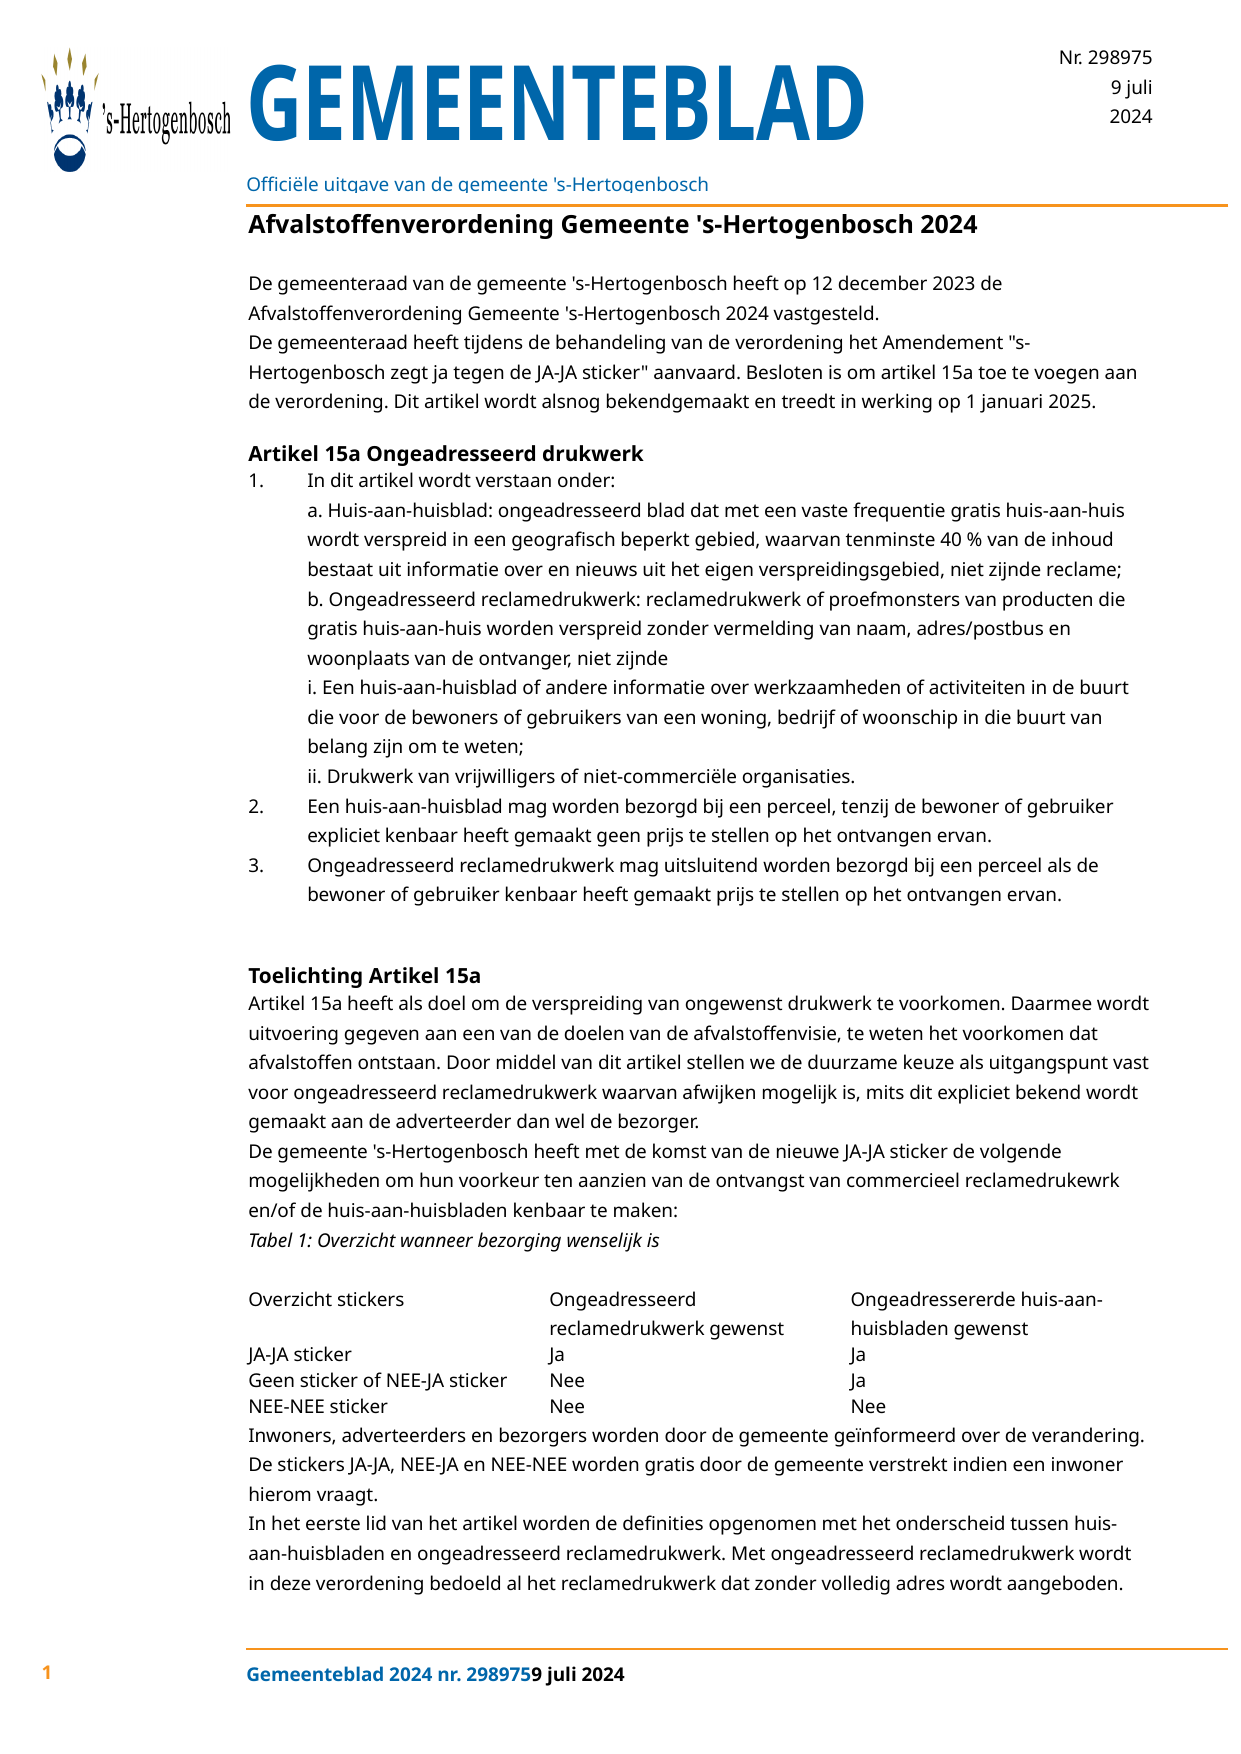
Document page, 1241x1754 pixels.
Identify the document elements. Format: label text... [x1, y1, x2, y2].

text Artikel 15a Ongeadresseerd drukwerk [248, 439, 1152, 467]
table_cell NEE-NEE sticker [248, 1393, 549, 1418]
table_cell Nee [850, 1393, 1152, 1418]
table_header Ongeadresseerd reclamedrukwerk gewenst [549, 1286, 850, 1341]
text Afvalstoffenverordening Gemeente 's-Hertogenbosch 2024 [248, 207, 1152, 241]
text Tabel 1: Overzicht wanneer bezorging wenselijk is [248, 1227, 1152, 1252]
text Inwoners, adverteerders en bezorgers worden door de gemeente geïnformeerd over de verandering. De stickers JA-JA, NEE-JA en NEE-NEE worden gratis door de gemeente verstrekt indien een inwoner hierom vraagt. [248, 1422, 1152, 1507]
list In dit artikel wordt verstaan onder: [248, 467, 1152, 493]
list Ongeadresseerd reclamedrukwerk mag uitsluitend worden bezorgd bij een perceel als de bewoner of gebruiker kenbaar heeft gemaakt prijs te stellen op het ontvangen ervan. [248, 852, 1152, 907]
text In het eerste lid van het artikel worden de definities opgenomen met het onderscheid tussen huis-aan-huisbladen en ongeadresseerd reclamedrukwerk. Met ongeadresseerd reclamedrukwerk wordt in deze verordening bedoeld al het reclamedrukwerk dat zonder volledig adres wordt aangeboden. [248, 1511, 1152, 1595]
table_cell Geen sticker of NEE-JA sticker [248, 1367, 549, 1393]
text De gemeente 's-Hertogenbosch heeft met de komst van de nieuwe JA-JA sticker de volgende mogelijkheden om hun voorkeur ten aanzien van de ontvangst van commercieel reclamedrukewrk en/of de huis-aan-huisbladen kenbaar te maken: [248, 1138, 1152, 1223]
table_cell Ja [850, 1341, 1152, 1367]
text De gemeenteraad heeft tijdens de behandeling van de verordening het Amendement "s-Hertogenbosch zegt ja tegen de JA-JA sticker" aanvaard. Besloten is om artikel 15a toe te voegen aan de verordening. Dit artikel wordt alsnog bekendgemaakt en treedt in werking op 1 januari 2025. [248, 329, 1152, 414]
list i. Een huis-aan-huisblad of andere informatie over werkzaamheden of activiteiten in de buurt die voor de bewoners of gebruikers van een woning, bedrijf of woonschip in die buurt van belang zijn om te weten; [248, 674, 1152, 759]
list ii. Drukwerk van vrijwilligers of niet-commerciële organisaties. [248, 763, 1152, 789]
table_header Overzicht stickers [248, 1286, 549, 1341]
list Een huis-aan-huisblad mag worden bezorgd bij een perceel, tenzij de bewoner of gebruiker expliciet kenbaar heeft gemaakt geen prijs te stellen op het ontvangen ervan. [248, 793, 1152, 848]
list a. Huis-aan-huisblad: ongeadresseerd blad dat met een vaste frequentie gratis huis-aan-huis wordt verspreid in een geografisch beperkt gebied, waarvan tenminste 40 % van de inhoud bestaat uit informatie over en nieuws uit het eigen verspreidingsgebied, niet zijnde reclame; [248, 497, 1152, 582]
table_cell Nee [549, 1367, 850, 1393]
table_cell JA-JA sticker [248, 1341, 549, 1367]
table_cell Ja [850, 1367, 1152, 1393]
table_cell Nee [549, 1393, 850, 1418]
text Artikel 15a heeft als doel om de verspreiding van ongewenst drukwerk te voorkomen. Daarmee wordt uitvoering gegeven aan een van de doelen van de afvalstoffenvisie, te weten het voorkomen dat afvalstoffen ontstaan. Door middel van dit artikel stellen we de duurzame keuze als uitgangspunt vast voor ongeadresseerd reclamedrukwerk waarvan afwijken mogelijk is, mits dit expliciet bekend wordt gemaakt aan de adverteerder dan wel de bezorger. [248, 990, 1152, 1134]
list b. Ongeadresseerd reclamedrukwerk: reclamedrukwerk of proefmonsters van producten die gratis huis-aan-huis worden verspreid zonder vermelding van naam, adres/postbus en woonplaats van de ontvanger, niet zijnde [248, 586, 1152, 671]
table_header Ongeadressererde huis-aan-huisbladen gewenst [850, 1286, 1152, 1341]
text Toelichting Artikel 15a [248, 962, 1152, 990]
table_cell Ja [549, 1341, 850, 1367]
picture [41, 47, 231, 172]
text De gemeenteraad van de gemeente 's-Hertogenbosch heeft op 12 december 2023 de Afvalstoffenverordening Gemeente 's-Hertogenbosch 2024 vastgesteld. [248, 270, 1152, 326]
